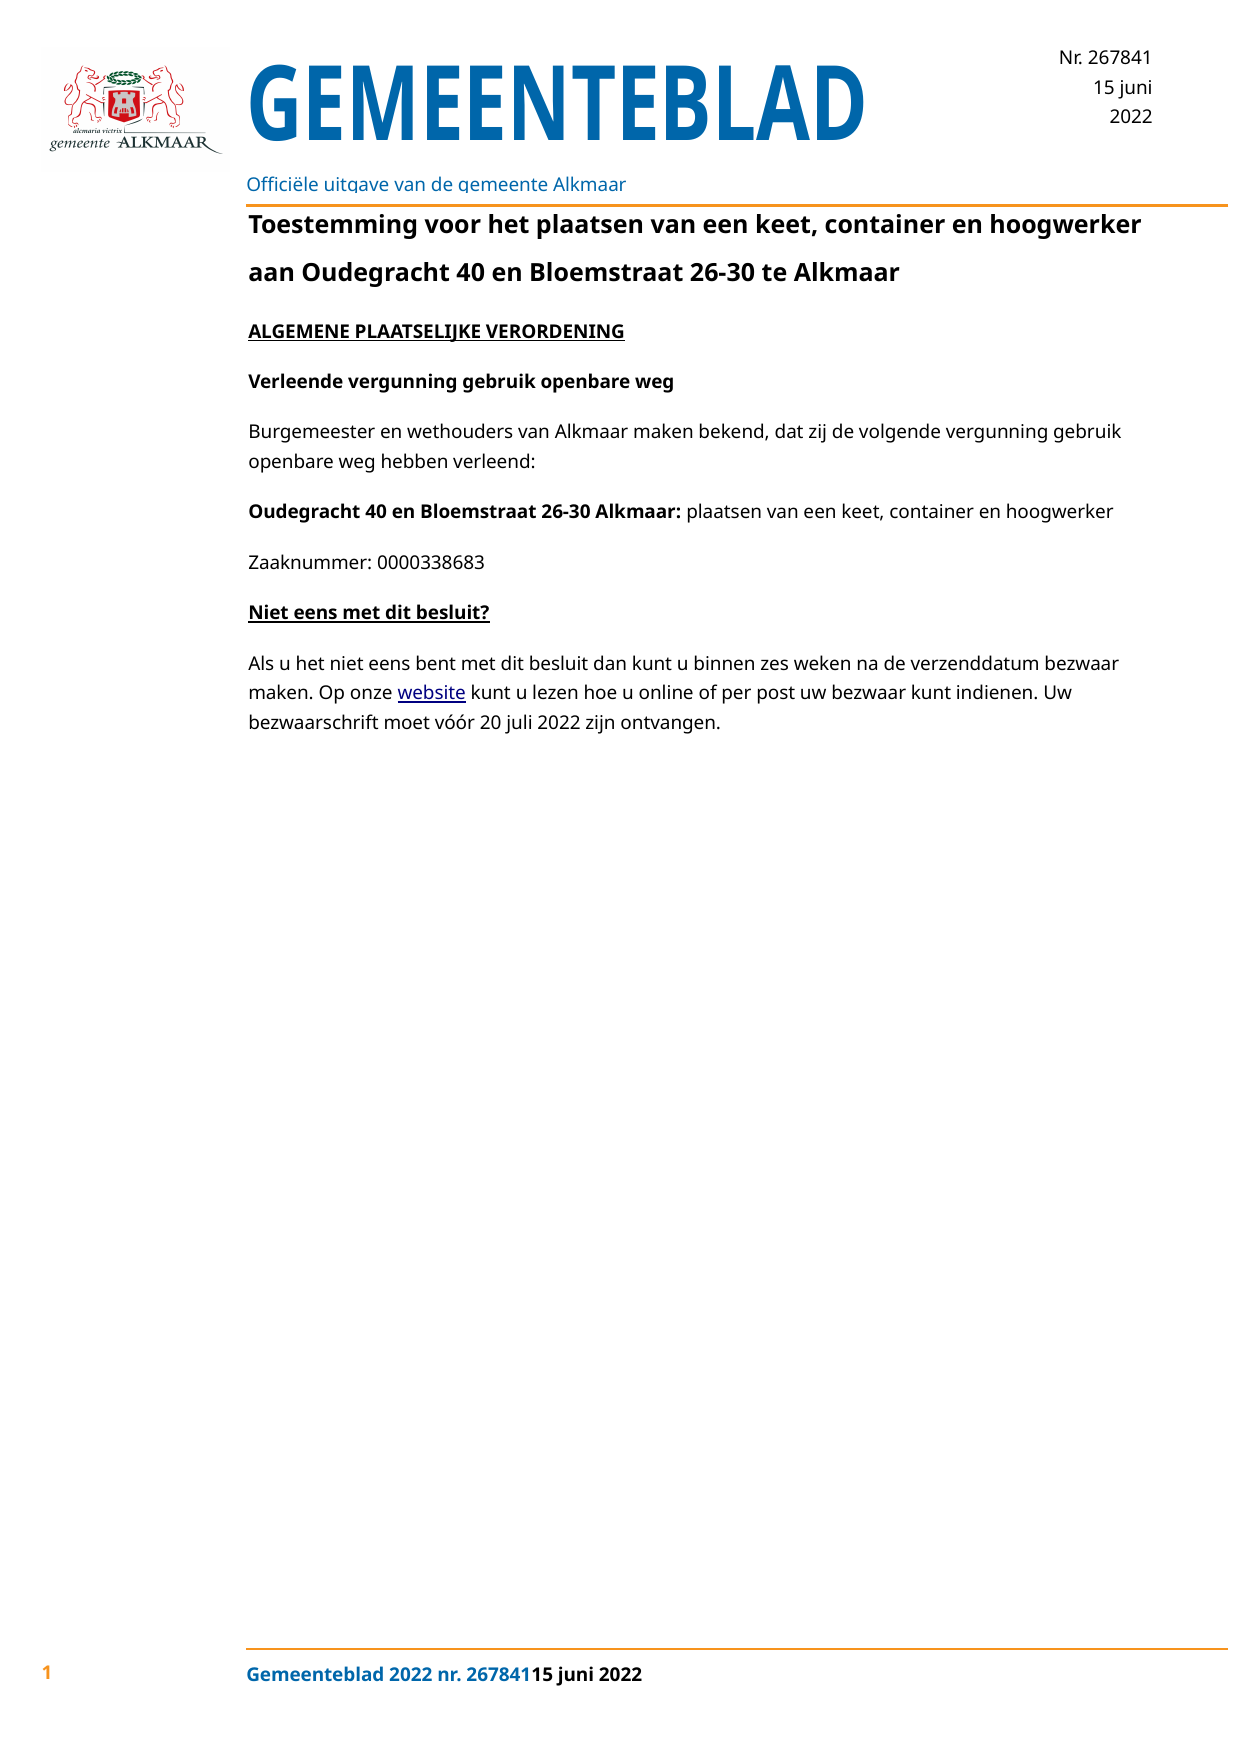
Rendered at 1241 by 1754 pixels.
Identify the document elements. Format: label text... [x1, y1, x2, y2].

text Niet eens met dit besluit? [248, 599, 1152, 625]
text Toestemming voor het plaatsen van een keet, container en hoogwerker aan Oudegracht 40 en Bloemstraat 26-30 te Alkmaar [248, 207, 1152, 288]
text Burgemeester en wethouders van Alkmaar maken bekend, dat zij de volgende vergunning gebruik openbare weg hebben verleend: [248, 419, 1152, 474]
text Verleende vergunning gebruik openbare weg [248, 368, 1152, 394]
text ALGEMENE PLAATSELIJKE VERORDENING [248, 318, 1152, 344]
text Oudegracht 40 en Bloemstraat 26-30 Alkmaar: plaatsen van een keet, container en hoogwerker [248, 499, 1152, 524]
picture [41, 47, 231, 172]
text Zaaknummer: 0000338683 [248, 549, 1152, 575]
text Als u het niet eens bent met dit besluit dan kunt u binnen zes weken na de verzenddatum bezwaar maken. Op onze website kunt u lezen hoe u online of per post uw bezwaar kunt indienen. Uw bezwaarschrift moet vóór 20 juli 2022 zijn ontvangen. [248, 650, 1152, 735]
